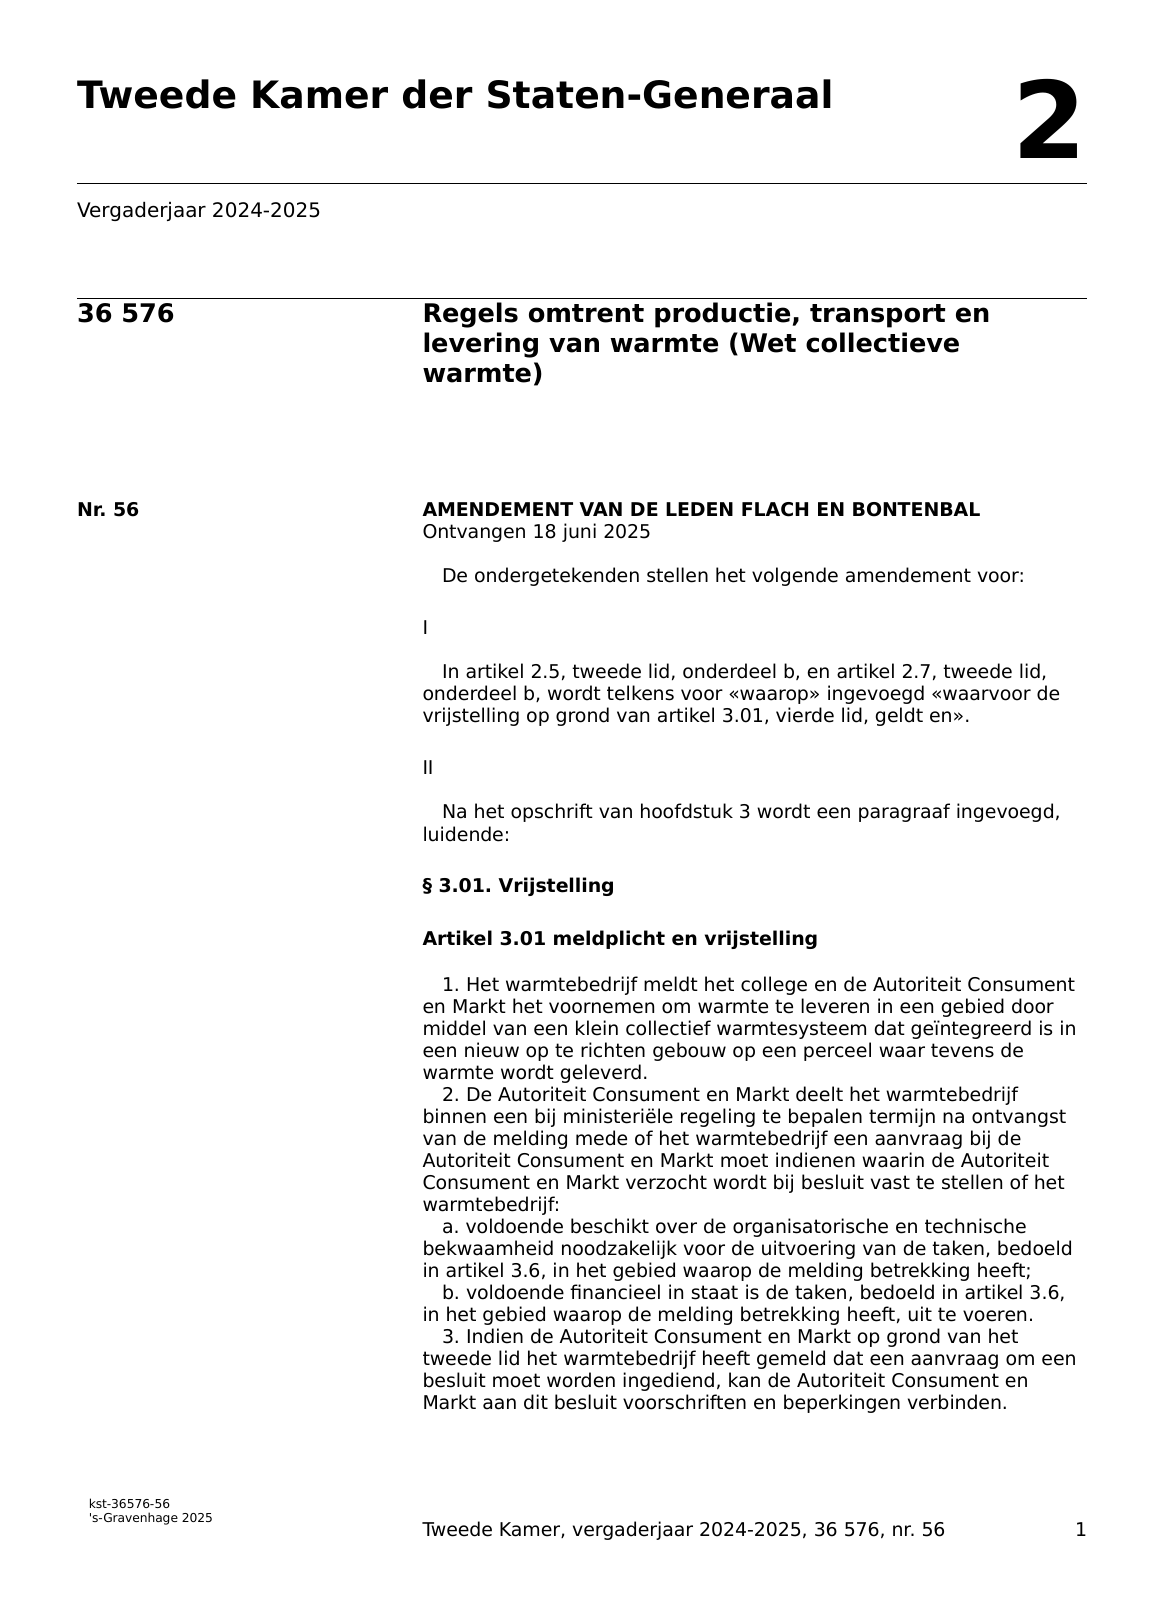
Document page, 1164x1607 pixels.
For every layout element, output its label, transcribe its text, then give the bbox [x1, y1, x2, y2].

text Ontvangen 18 juni 2025 [422, 521, 1087, 543]
text 1. Het warmtebedrijf meldt het college en de Autoriteit Consument en Markt het voornemen om warmte te leveren in een gebied door middel van een klein collectief warmtesysteem dat geïntegreerd is in een nieuw op te richten gebouw op een perceel waar tevens de warmte wordt geleverd. [422, 974, 1087, 1084]
subtitle I [422, 617, 1087, 639]
text Na het opschrift van hoofdstuk 3 wordt een paragraaf ingevoegd, luidende: [422, 801, 1087, 845]
text kst-36576-56 [88, 1497, 323, 1511]
table_header 2 [886, 59, 1087, 183]
table_cell Vergaderjaar 2024-2025 [77, 184, 1087, 298]
text De ondergetekenden stellen het volgende amendement voor: [422, 565, 1087, 587]
subtitle 36 576 Regels omtrent productie, transport en levering van warmte (Wet collectieve warmte) [77, 299, 1087, 388]
text 3. Indien de Autoriteit Consument en Markt op grond van het tweede lid het warmtebedrijf heeft gemeld dat een aanvraag om een besluit moet worden ingediend, kan de Autoriteit Consument en Markt aan dit besluit voorschriften en beperkingen verbinden. [422, 1326, 1087, 1414]
text 2. De Autoriteit Consument en Markt deelt het warmtebedrijf binnen een bij ministeriële regeling te bepalen termijn na ontvangst van de melding mede of het warmtebedrijf een aanvraag bij de Autoriteit Consument en Markt moet indienen waarin de Autoriteit Consument en Markt verzocht wordt bij besluit vast te stellen of het warmtebedrijf: [422, 1084, 1087, 1216]
text b. voldoende financieel in staat is de taken, bedoeld in artikel 3.6, in het gebied waarop de melding betrekking heeft, uit te voeren. [422, 1282, 1087, 1326]
subtitle Nr. 56 AMENDEMENT VAN DE LEDEN FLACH EN BONTENBAL [77, 499, 1087, 521]
table_header Tweede Kamer der Staten-Generaal [77, 59, 886, 183]
subtitle § 3.01. Vrijstelling [422, 875, 1087, 897]
subtitle Artikel 3.01 meldplicht en vrijstelling [422, 927, 1087, 949]
text 's-Gravenhage 2025 [88, 1511, 323, 1525]
text In artikel 2.5, tweede lid, onderdeel b, en artikel 2.7, tweede lid, onderdeel b, wordt telkens voor «waarop» ingevoegd «waarvoor de vrijstelling op grond van artikel 3.01, vierde lid, geldt en». [422, 661, 1087, 727]
subtitle II [422, 757, 1087, 779]
text a. voldoende beschikt over de organisatorische en technische bekwaamheid noodzakelijk voor de uitvoering van de taken, bedoeld in artikel 3.6, in het gebied waarop de melding betrekking heeft; [422, 1216, 1087, 1282]
